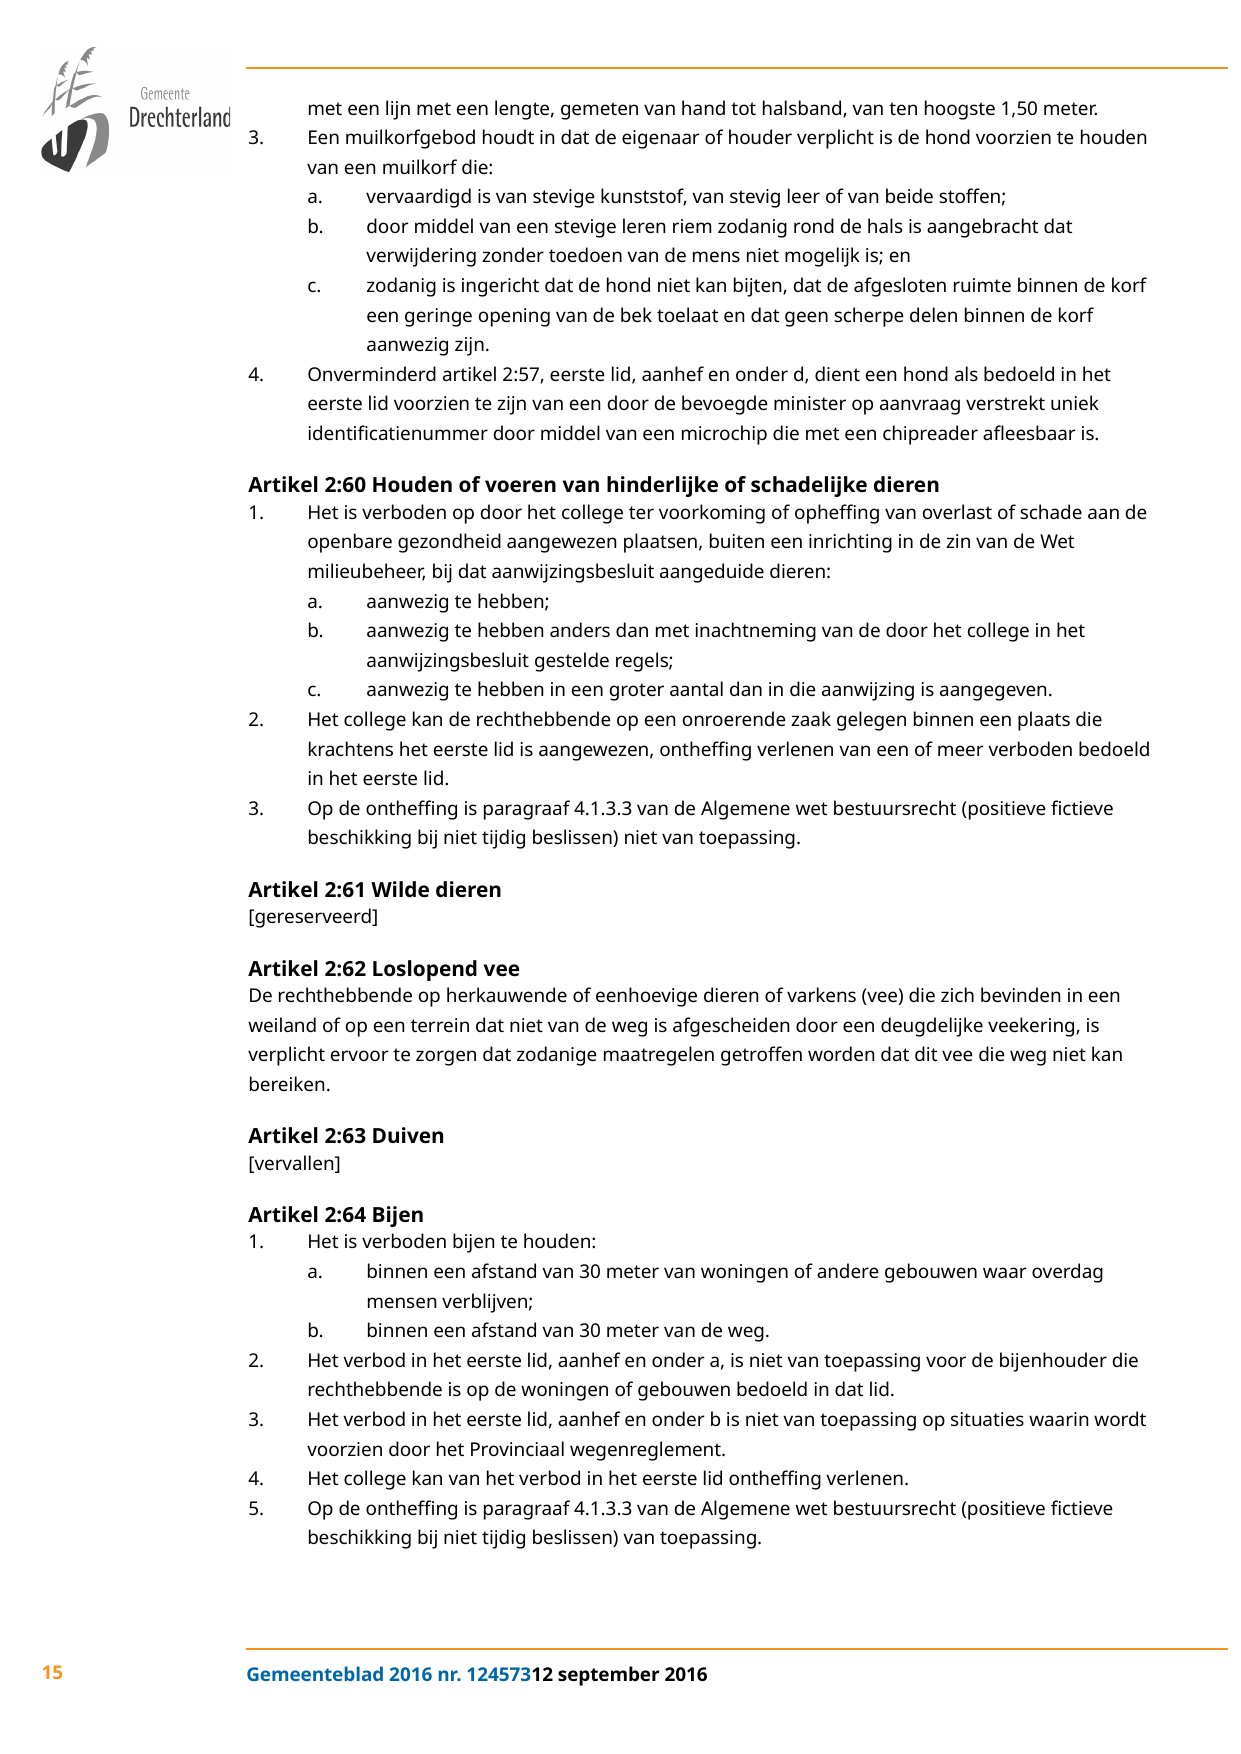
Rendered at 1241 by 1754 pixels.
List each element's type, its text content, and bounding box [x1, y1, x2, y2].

text Artikel 2:61 Wilde dieren [248, 875, 1152, 903]
list Een muilkorfgebod houdt in dat de eigenaar of houder verplicht is de hond voorzien te houden van een muilkorf die: [248, 124, 1152, 180]
list aanwezig te hebben anders dan met inachtneming van de door het college in het aanwijzingsbesluit gestelde regels; [307, 617, 1152, 673]
text [gereserveerd] [248, 903, 1152, 929]
list Het college kan de rechthebbende op een onroerende zaak gelegen binnen een plaats die krachtens het eerste lid is aangewezen, ontheffing verlenen van een of meer verboden bedoeld in het eerste lid. [248, 706, 1152, 791]
list Onverminderd artikel 2:57, eerste lid, aanhef en onder d, dient een hond als bedoeld in het eerste lid voorzien te zijn van een door de bevoegde minister op aanvraag verstrekt uniek identificatienummer door middel van een microchip die met een chipreader afleesbaar is. [248, 361, 1152, 446]
list binnen een afstand van 30 meter van de weg. [307, 1317, 1152, 1343]
list zodanig is ingericht dat de hond niet kan bijten, dat de afgesloten ruimte binnen de korf een geringe opening van de bek toelaat en dat geen scherpe delen binnen de korf aanwezig zijn. [307, 272, 1152, 357]
list Het is verboden op door het college ter voorkoming of opheffing van overlast of schade aan de openbare gezondheid aangewezen plaatsen, buiten een inrichting in de zin van de Wet milieubeheer, bij dat aanwijzingsbesluit aangeduide dieren: [248, 499, 1152, 584]
list binnen een afstand van 30 meter van woningen of andere gebouwen waar overdag mensen verblijven; [307, 1258, 1152, 1313]
text Artikel 2:63 Duiven [248, 1121, 1152, 1150]
list vervaardigd is van stevige kunststof, van stevig leer of van beide stoffen; [307, 183, 1152, 209]
text Artikel 2:64 Bijen [248, 1200, 1152, 1229]
text Artikel 2:60 Houden of voeren van hinderlijke of schadelijke dieren [248, 471, 1152, 499]
text De rechthebbende op herkauwende of eenhoevige dieren of varkens (vee) die zich bevinden in een weiland of op een terrein dat niet van de weg is afgescheiden door een deugdelijke veekering, is verplicht ervoor te zorgen dat zodanige maatregelen getroffen worden dat dit vee die weg niet kan bereiken. [248, 982, 1152, 1097]
list door middel van een stevige leren riem zodanig rond de hals is aangebracht dat verwijdering zonder toedoen van de mens niet mogelijk is; en [307, 213, 1152, 268]
picture [41, 47, 231, 172]
list met een lijn met een lengte, gemeten van hand tot halsband, van ten hoogste 1,50 meter. [248, 95, 1152, 121]
list Het college kan van het verbod in het eerste lid ontheffing verlenen. [248, 1465, 1152, 1491]
text Artikel 2:62 Loslopend vee [248, 954, 1152, 982]
list Op de ontheffing is paragraaf 4.1.3.3 van de Algemene wet bestuursrecht (positieve fictieve beschikking bij niet tijdig beslissen) van toepassing. [248, 1495, 1152, 1550]
list aanwezig te hebben; [307, 588, 1152, 613]
list Het verbod in het eerste lid, aanhef en onder a, is niet van toepassing voor de bijenhouder die rechthebbende is op de woningen of gebouwen bedoeld in dat lid. [248, 1347, 1152, 1402]
text [vervallen] [248, 1150, 1152, 1176]
list Op de ontheffing is paragraaf 4.1.3.3 van de Algemene wet bestuursrecht (positieve fictieve beschikking bij niet tijdig beslissen) niet van toepassing. [248, 795, 1152, 850]
list Het verbod in het eerste lid, aanhef en onder b is niet van toepassing op situaties waarin wordt voorzien door het Provinciaal wegenreglement. [248, 1406, 1152, 1461]
list aanwezig te hebben in een groter aantal dan in die aanwijzing is aangegeven. [307, 677, 1152, 702]
list Het is verboden bijen te houden: [248, 1229, 1152, 1254]
